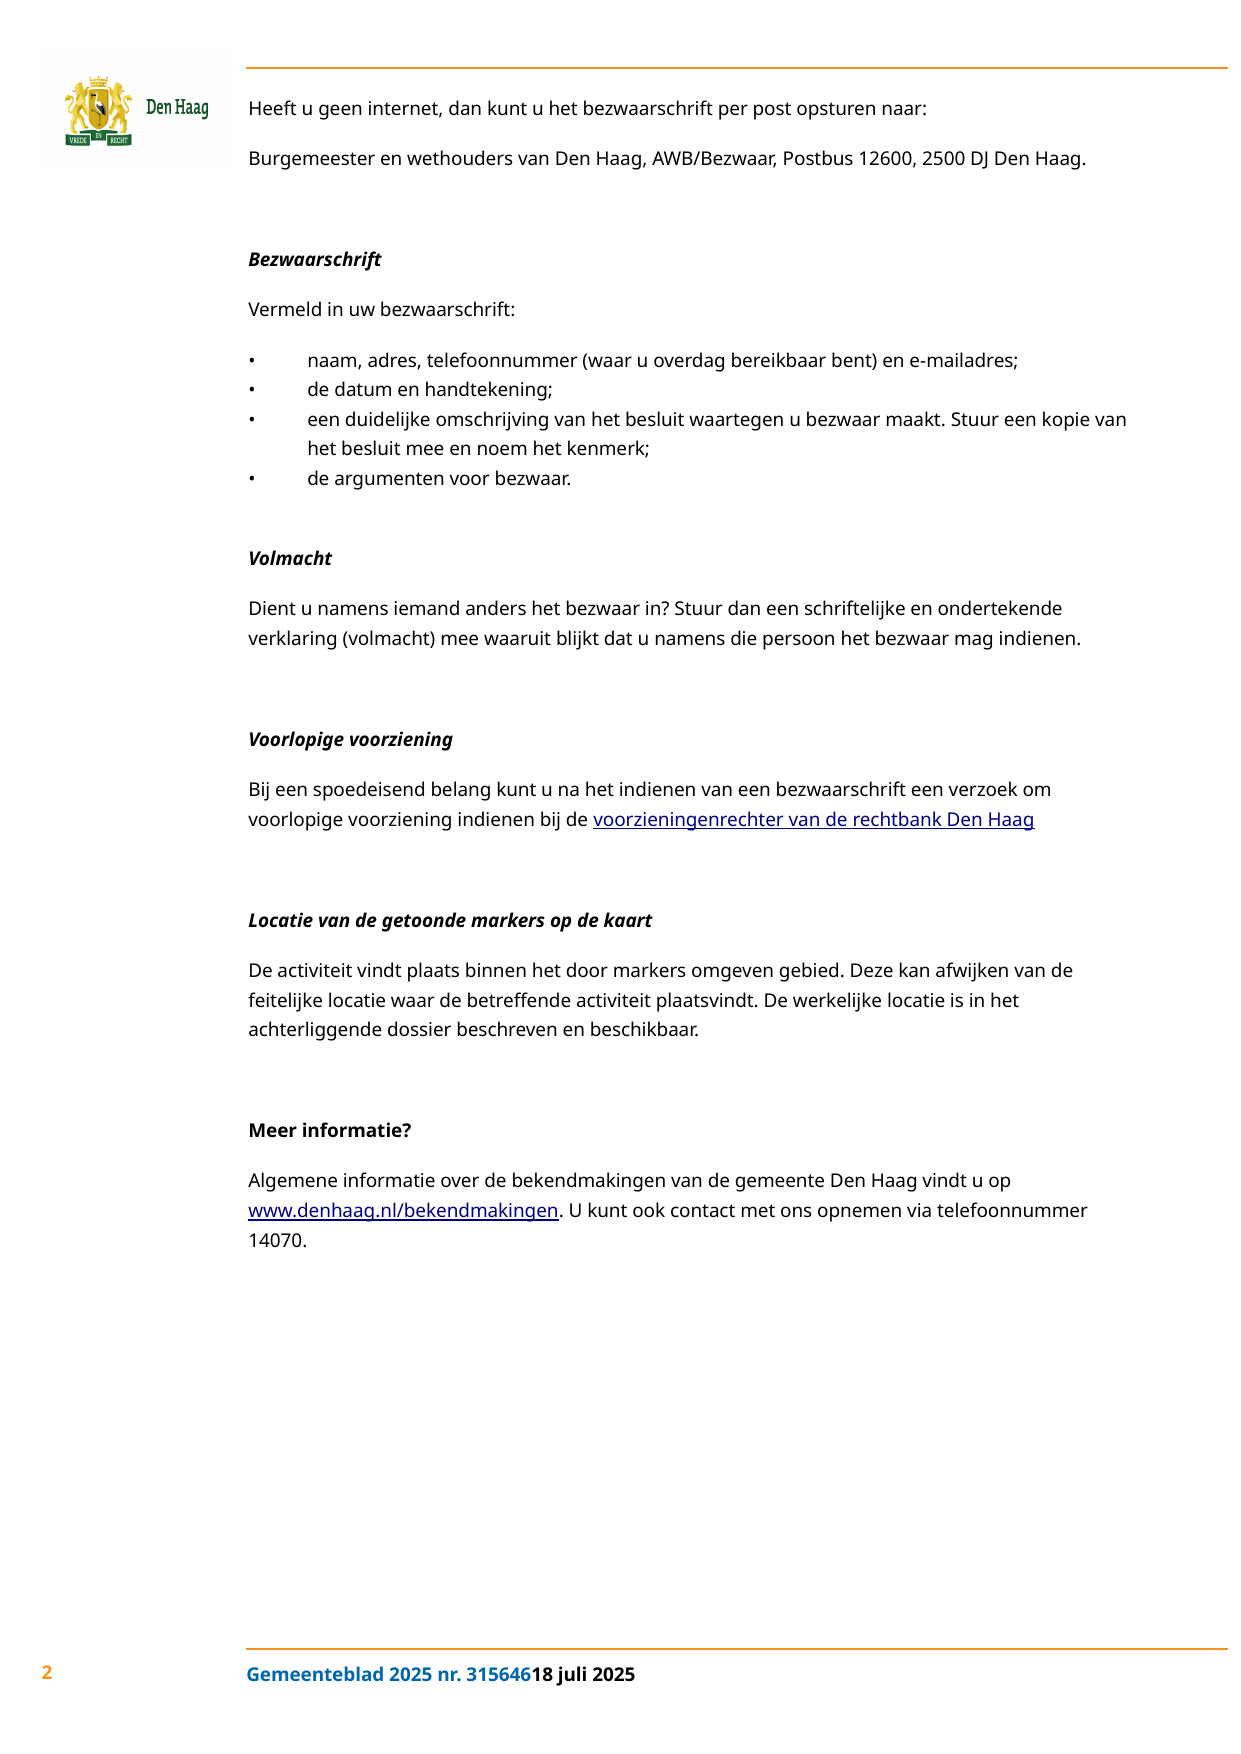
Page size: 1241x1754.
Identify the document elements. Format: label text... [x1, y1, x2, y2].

text Volmacht [248, 545, 1152, 571]
text Meer informatie? [248, 1117, 1152, 1143]
text De activiteit vindt plaats binnen het door markers omgeven gebied. Deze kan afwijken van de feitelijke locatie waar de betreffende activiteit plaatsvindt. De werkelijke locatie is in het achterliggende dossier beschreven en beschikbaar. [248, 957, 1152, 1042]
text Locatie van de getoonde markers op de kaart [248, 907, 1152, 933]
list de argumenten voor bezwaar. [248, 465, 1152, 491]
list een duidelijke omschrijving van het besluit waartegen u bezwaar maakt. Stuur een kopie van het besluit mee en noem het kenmerk; [248, 406, 1152, 461]
text Algemene informatie over de bekendmakingen van de gemeente Den Haag vindt u op www.denhaag.nl/bekendmakingen. U kunt ook contact met ons opnemen via telefoonnummer 14070. [248, 1168, 1152, 1253]
list naam, adres, telefoonnummer (waar u overdag bereikbaar bent) en e-mailadres; [248, 347, 1152, 373]
text Bij een spoedeisend belang kunt u na het indienen van een bezwaarschrift een verzoek om voorlopige voorziening indienen bij de voorzieningenrechter van de rechtbank Den Haag [248, 776, 1152, 832]
list de datum en handtekening; [248, 376, 1152, 402]
text Burgemeester en wethouders van Den Haag, AWB/Bezwaar, Postbus 12600, 2500 DJ Den Haag. [248, 145, 1152, 171]
text Vermeld in uw bezwaarschrift: [248, 296, 1152, 322]
text Heeft u geen internet, dan kunt u het bezwaarschrift per post opsturen naar: [248, 95, 1152, 121]
text Bezwaarschrift [248, 246, 1152, 272]
text Voorlopige voorziening [248, 726, 1152, 752]
picture [41, 47, 231, 172]
text Dient u namens iemand anders het bezwaar in? Stuur dan een schriftelijke en ondertekende verklaring (volmacht) mee waaruit blijkt dat u namens die persoon het bezwaar mag indienen. [248, 596, 1152, 651]
